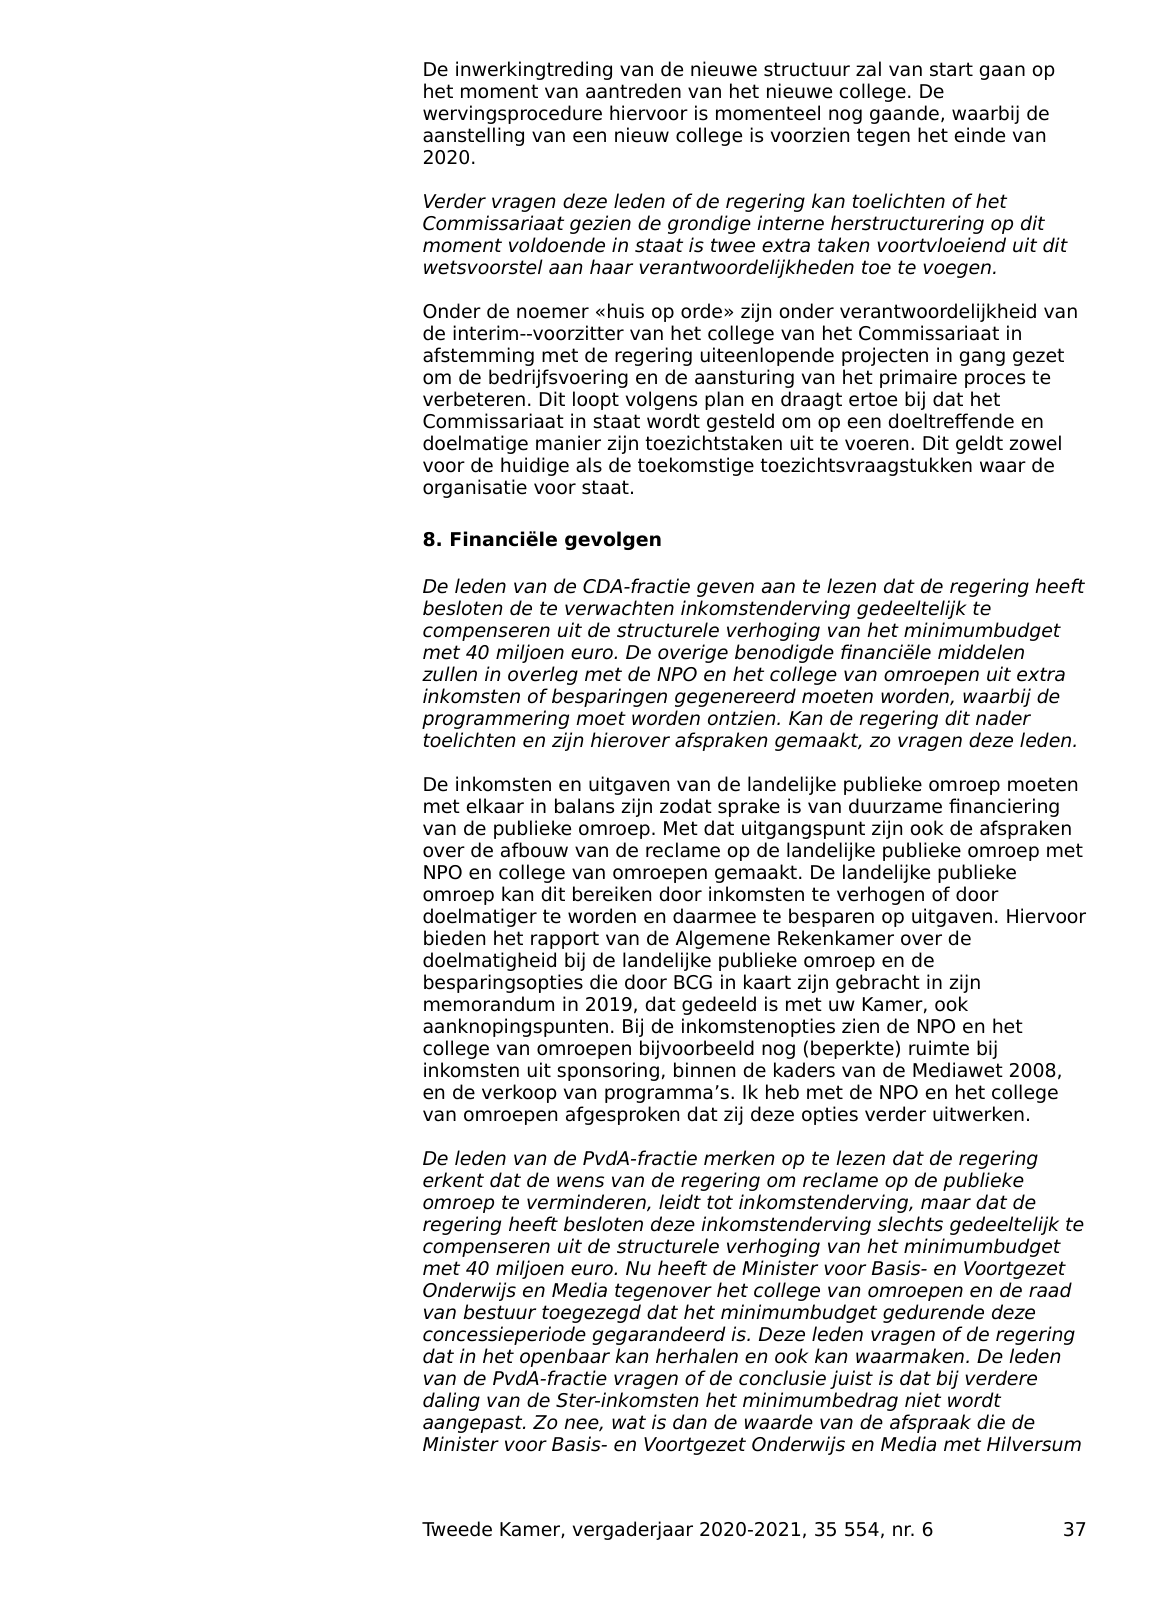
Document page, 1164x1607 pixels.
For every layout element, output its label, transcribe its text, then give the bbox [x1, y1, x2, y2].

text Onder de noemer «huis op orde» zijn onder verantwoordelijkheid van de interim--voorzitter van het college van het Commissariaat in afstemming met de regering uiteenlopende projecten in gang gezet om de bedrijfsvoering en de aansturing van het primaire proces te verbeteren. Dit loopt volgens plan en draagt ertoe bij dat het Commissariaat in staat wordt gesteld om op een doeltreffende en doelmatige manier zijn toezichtstaken uit te voeren. Dit geldt zowel voor de huidige als de toekomstige toezichtsvraagstukken waar de organisatie voor staat. [422, 301, 1087, 499]
text De inwerkingtreding van de nieuwe structuur zal van start gaan op het moment van aantreden van het nieuwe college. De wervingsprocedure hiervoor is momenteel nog gaande, waarbij de aanstelling van een nieuw college is voorzien tegen het einde van 2020. [422, 59, 1087, 169]
text De leden van de PvdA-fractie merken op te lezen dat de regering erkent dat de wens van de regering om reclame op de publieke omroep te verminderen, leidt tot inkomstenderving, maar dat de regering heeft besloten deze inkomstenderving slechts gedeeltelijk te compenseren uit de structurele verhoging van het minimumbudget met 40 miljoen euro. Nu heeft de Minister voor Basis- en Voortgezet Onderwijs en Media tegenover het college van omroepen en de raad van bestuur toegezegd dat het minimumbudget gedurende deze concessieperiode gegarandeerd is. Deze leden vragen of de regering dat in het openbaar kan herhalen en ook kan waarmaken. De leden van de PvdA-fractie vragen of de conclusie juist is dat bij verdere daling van de Ster-inkomsten het minimumbedrag niet wordt aangepast. Zo nee, wat is dan de waarde van de afspraak die de Minister voor Basis- en Voortgezet Onderwijs en Media met Hilversum [422, 1148, 1087, 1456]
text Verder vragen deze leden of de regering kan toelichten of het Commissariaat gezien de grondige interne herstructurering op dit moment voldoende in staat is twee extra taken voortvloeiend uit dit wetsvoorstel aan haar verantwoordelijkheden toe te voegen. [422, 191, 1087, 279]
subtitle 8. Financiële gevolgen [422, 529, 1087, 551]
text De leden van de CDA-fractie geven aan te lezen dat de regering heeft besloten de te verwachten inkomstenderving gedeeltelijk te compenseren uit de structurele verhoging van het minimumbudget met 40 miljoen euro. De overige benodigde financiële middelen zullen in overleg met de NPO en het college van omroepen uit extra inkomsten of besparingen gegenereerd moeten worden, waarbij de programmering moet worden ontzien. Kan de regering dit nader toelichten en zijn hierover afspraken gemaakt, zo vragen deze leden. [422, 576, 1087, 752]
text De inkomsten en uitgaven van de landelijke publieke omroep moeten met elkaar in balans zijn zodat sprake is van duurzame financiering van de publieke omroep. Met dat uitgangspunt zijn ook de afspraken over de afbouw van de reclame op de landelijke publieke omroep met NPO en college van omroepen gemaakt. De landelijke publieke omroep kan dit bereiken door inkomsten te verhogen of door doelmatiger te worden en daarmee te besparen op uitgaven. Hiervoor bieden het rapport van de Algemene Rekenkamer over de doelmatigheid bij de landelijke publieke omroep en de besparingsopties die door BCG in kaart zijn gebracht in zijn memorandum in 2019, dat gedeeld is met uw Kamer, ook aanknopingspunten. Bij de inkomstenopties zien de NPO en het college van omroepen bijvoorbeeld nog (beperkte) ruimte bij inkomsten uit sponsoring, binnen de kaders van de Mediawet 2008, en de verkoop van programma’s. Ik heb met de NPO en het college van omroepen afgesproken dat zij deze opties verder uitwerken. [422, 774, 1087, 1126]
